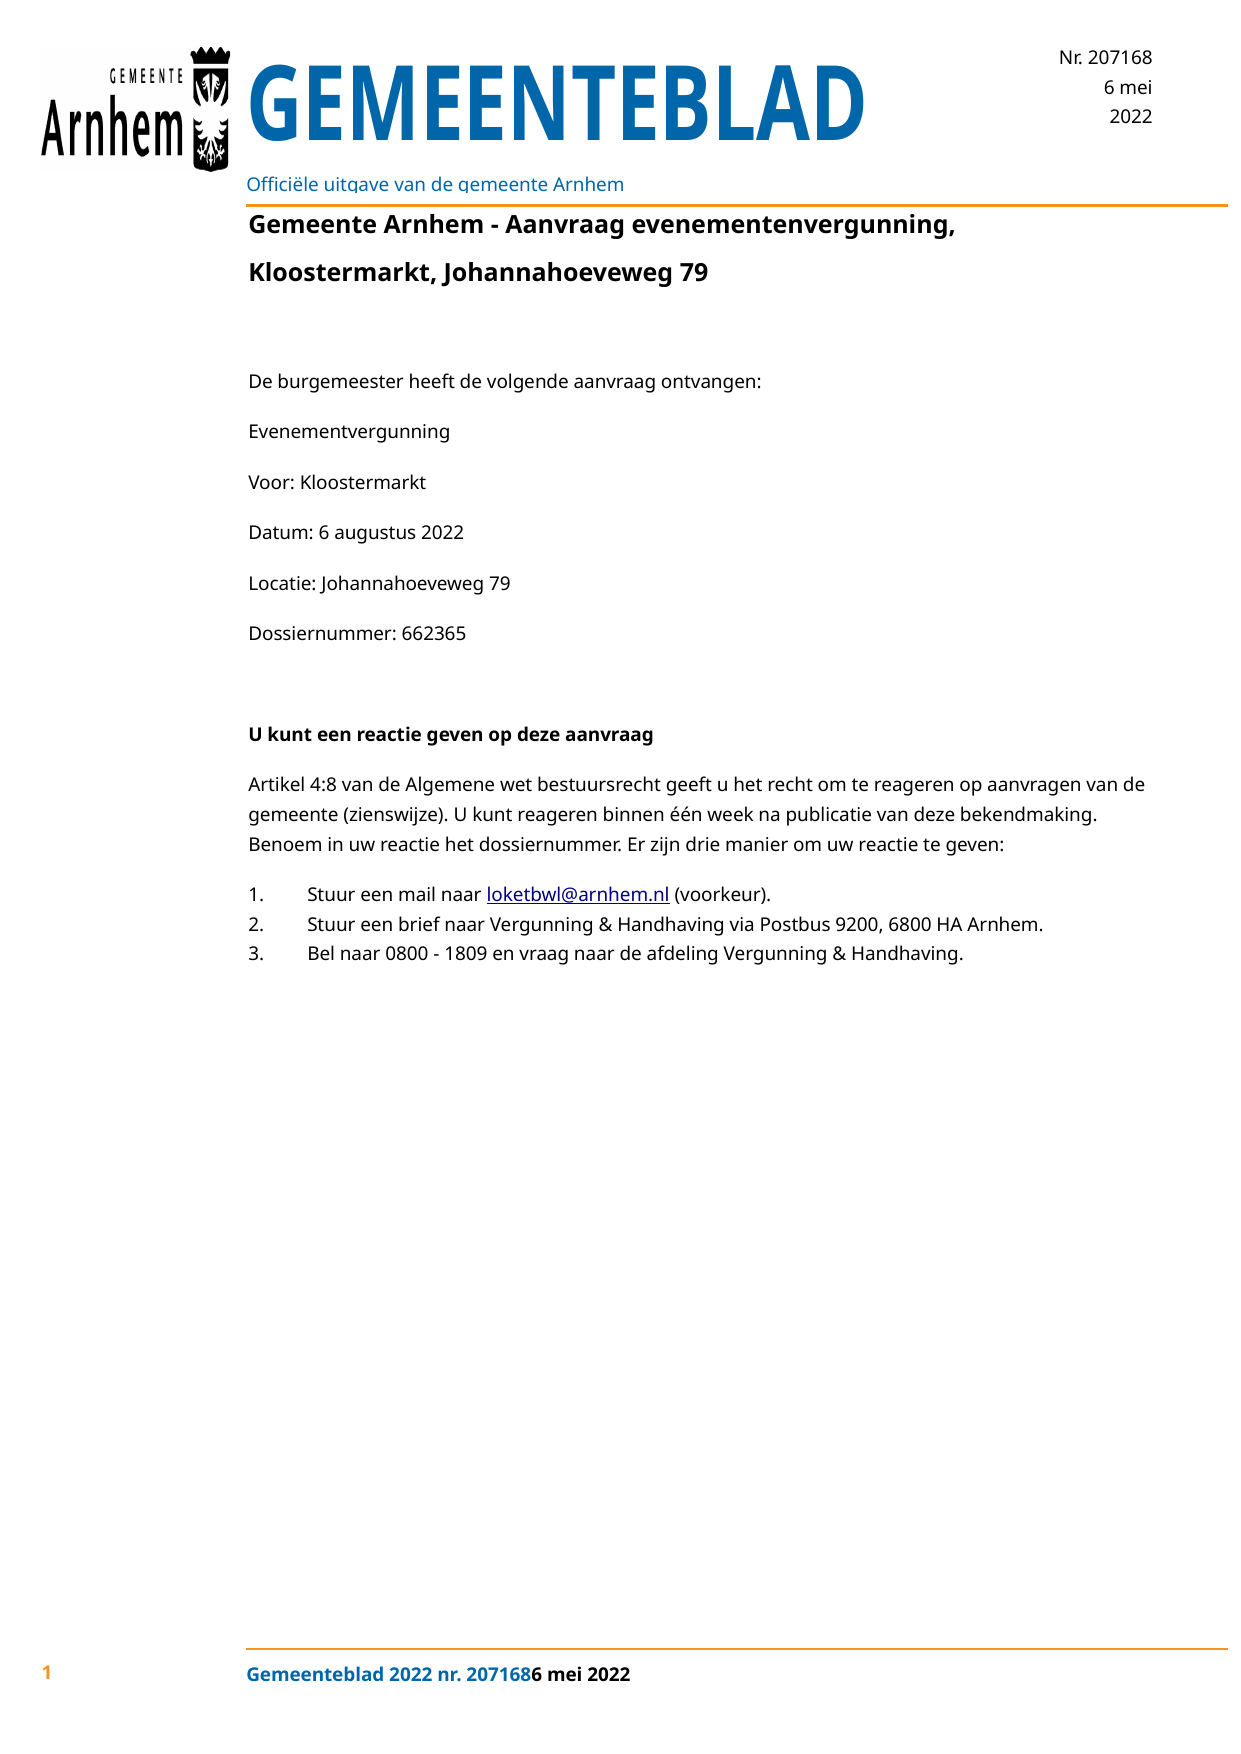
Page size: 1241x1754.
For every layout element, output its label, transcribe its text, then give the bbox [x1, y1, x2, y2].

text Evenementvergunning [248, 419, 1152, 444]
picture [41, 47, 231, 172]
text Gemeente Arnhem - Aanvraag evenementenvergunning, Kloostermarkt, Johannahoeveweg 79 [248, 207, 1152, 288]
list Stuur een brief naar Vergunning & Handhaving via Postbus 9200, 6800 HA Arnhem. [248, 911, 1152, 937]
text U kunt een reactie geven op deze aanvraag [248, 721, 1152, 747]
text Locatie: Johannahoeveweg 79 [248, 570, 1152, 596]
text Artikel 4:8 van de Algemene wet bestuursrecht geeft u het recht om te reageren op aanvragen van de gemeente (zienswijze). U kunt reageren binnen één week na publicatie van deze bekendmaking. Benoem in uw reactie het dossiernummer. Er zijn drie manier om uw reactie te geven: [248, 772, 1152, 857]
list Bel naar 0800 - 1809 en vraag naar de afdeling Vergunning & Handhaving. [248, 940, 1152, 966]
text De burgemeester heeft de volgende aanvraag ontvangen: [248, 368, 1152, 394]
list Stuur een mail naar loketbwl@arnhem.nl (voorkeur). [248, 881, 1152, 907]
text Dossiernummer: 662365 [248, 620, 1152, 646]
text Datum: 6 augustus 2022 [248, 519, 1152, 545]
text Voor: Kloostermarkt [248, 469, 1152, 495]
